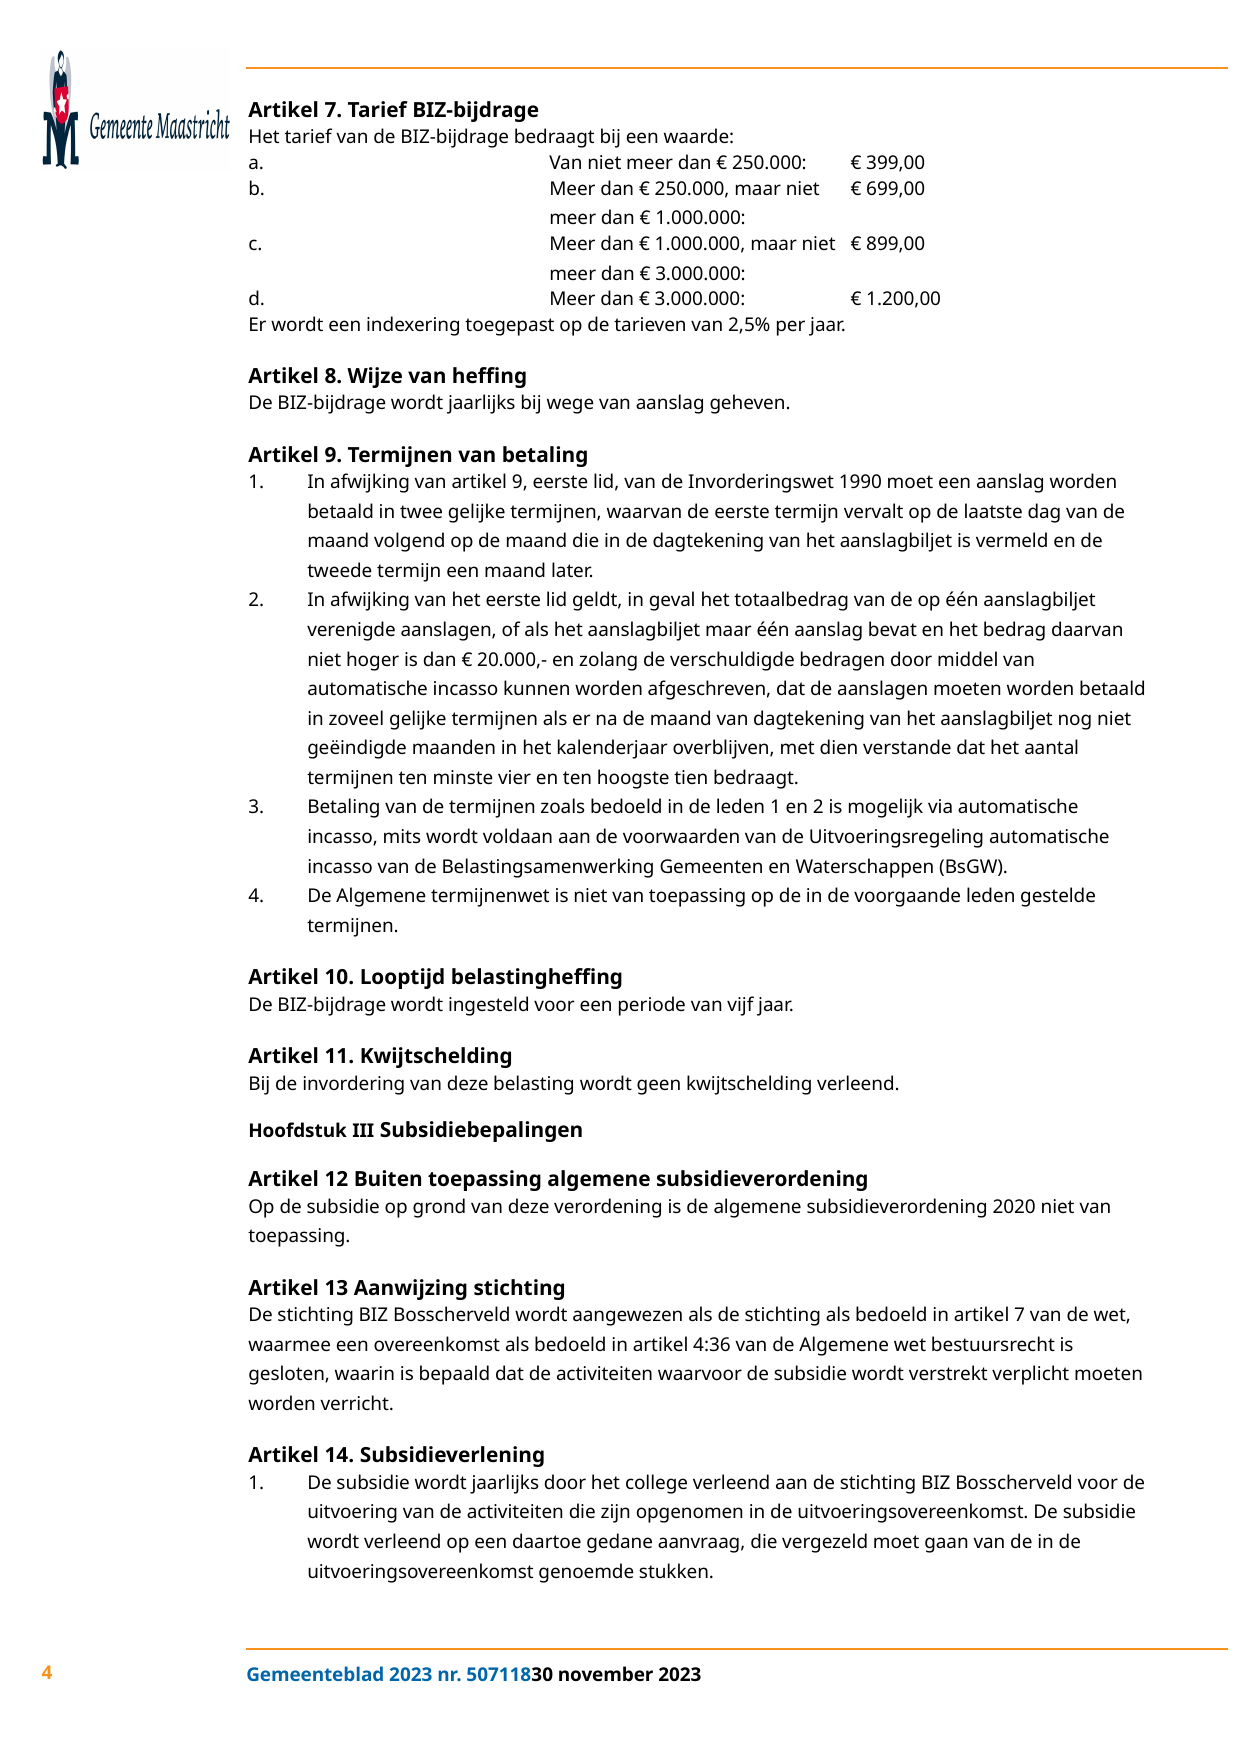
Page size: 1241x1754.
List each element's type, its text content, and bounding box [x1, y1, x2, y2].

text Artikel 8. Wijze van heffing [248, 361, 1152, 389]
table_cell Meer dan € 3.000.000: [549, 285, 850, 311]
text Artikel 7. Tarief BIZ-bijdrage [248, 95, 1152, 123]
list Betaling van de termijnen zoals bedoeld in de leden 1 en 2 is mogelijk via automatische incasso, mits wordt voldaan aan de voorwaarden van de Uitvoeringsregeling automatische incasso van de Belastingsamenwerking Gemeenten en Waterschappen (BsGW). [248, 794, 1152, 878]
list In afwijking van het eerste lid geldt, in geval het totaalbedrag van de op één aanslagbiljet verenigde aanslagen, of als het aanslagbiljet maar één aanslag bevat en het bedrag daarvan niet hoger is dan € 20.000,- en zolang de verschuldigde bedragen door middel van automatische incasso kunnen worden afgeschreven, dat de aanslagen moeten worden betaald in zoveel gelijke termijnen als er na de maand van dagtekening van het aanslagbiljet nog niet geëindigde maanden in het kalenderjaar overblijven, met dien verstande dat het aantal termijnen ten minste vier en ten hoogste tien bedraagt. [248, 587, 1152, 790]
text De BIZ-bijdrage wordt jaarlijks bij wege van aanslag geheven. [248, 389, 1152, 415]
text Artikel 9. Termijnen van betaling [248, 440, 1152, 468]
text Artikel 11. Kwijtschelding [248, 1041, 1152, 1070]
text Artikel 12 Buiten toepassing algemene subsidieverordening [248, 1164, 1152, 1193]
text Bij de invordering van deze belasting wordt geen kwijtschelding verleend. [248, 1070, 1152, 1095]
table_cell d. [248, 285, 549, 311]
table_cell € 1.200,00 [850, 285, 1152, 311]
table_cell Er wordt een indexering toegepast op de tarieven van 2,5% per jaar. [248, 311, 1152, 337]
picture [41, 47, 231, 172]
text De BIZ-bijdrage wordt ingesteld voor een periode van vijf jaar. [248, 991, 1152, 1017]
text Hoofdstuk III Subsidiebepalingen [248, 1115, 1152, 1144]
text Op de subsidie op grond van deze verordening is de algemene subsidieverordening 2020 niet van toepassing. [248, 1193, 1152, 1248]
table_cell € 399,00 [850, 149, 1152, 175]
text Artikel 14. Subsidieverlening [248, 1441, 1152, 1469]
text Artikel 10. Looptijd belastingheffing [248, 962, 1152, 991]
table_cell € 899,00 [850, 230, 1152, 285]
table_header Het tarief van de BIZ-bijdrage bedraagt bij een waarde: [248, 123, 1152, 149]
list De subsidie wordt jaarlijks door het college verleend aan de stichting BIZ Bosscherveld voor de uitvoering van de activiteiten die zijn opgenomen in de uitvoeringsovereenkomst. De subsidie wordt verleend op een daartoe gedane aanvraag, die vergezeld moet gaan van de in de uitvoeringsovereenkomst genoemde stukken. [248, 1469, 1152, 1583]
list De Algemene termijnenwet is niet van toepassing op de in de voorgaande leden gestelde termijnen. [248, 882, 1152, 938]
table_cell b. [248, 175, 549, 230]
table_cell Meer dan € 1.000.000, maar niet meer dan € 3.000.000: [549, 230, 850, 285]
table_cell Van niet meer dan € 250.000: [549, 149, 850, 175]
list In afwijking van artikel 9, eerste lid, van de Invorderingswet 1990 moet een aanslag worden betaald in twee gelijke termijnen, waarvan de eerste termijn vervalt op de laatste dag van de maand volgend op de maand die in de dagtekening van het aanslagbiljet is vermeld en de tweede termijn een maand later. [248, 468, 1152, 583]
table_cell € 699,00 [850, 175, 1152, 230]
table_cell Meer dan € 250.000, maar niet meer dan € 1.000.000: [549, 175, 850, 230]
table_cell a. [248, 149, 549, 175]
table_cell c. [248, 230, 549, 285]
text De stichting BIZ Bosscherveld wordt aangewezen als de stichting als bedoeld in artikel 7 van de wet, waarmee een overeenkomst als bedoeld in artikel 4:36 van de Algemene wet bestuursrecht is gesloten, waarin is bepaald dat de activiteiten waarvoor de subsidie wordt verstrekt verplicht moeten worden verricht. [248, 1301, 1152, 1416]
text Artikel 13 Aanwijzing stichting [248, 1273, 1152, 1301]
